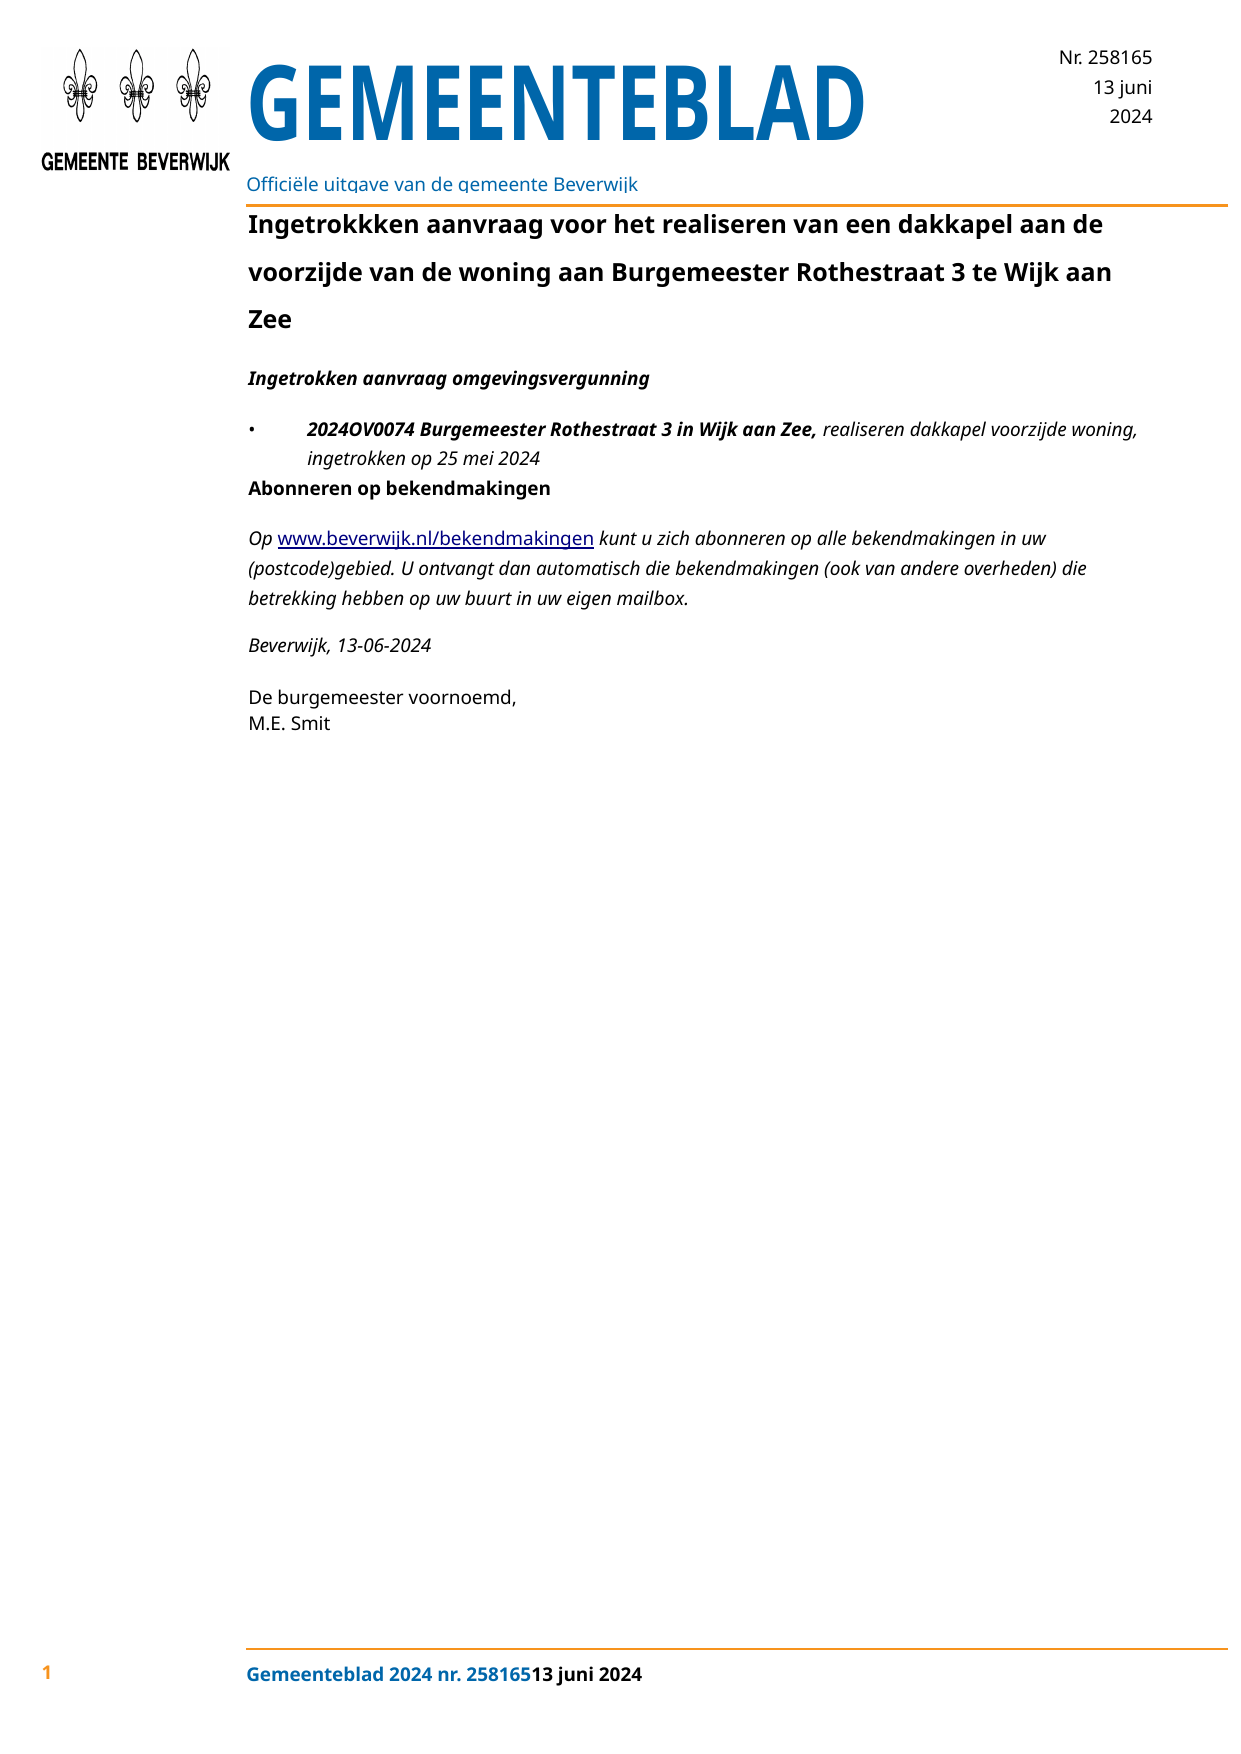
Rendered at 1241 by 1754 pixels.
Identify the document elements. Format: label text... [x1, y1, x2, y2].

picture [41, 47, 231, 172]
text M.E. Smit [248, 710, 1152, 735]
text Ingetrokkken aanvraag voor het realiseren van een dakkapel aan de voorzijde van de woning aan Burgemeester Rothestraat 3 te Wijk aan Zee [248, 207, 1152, 336]
text Ingetrokken aanvraag omgevingsvergunning [248, 366, 1152, 391]
list 2024OV0074 Burgemeester Rothestraat 3 in Wijk aan Zee, realiseren dakkapel voorzijde woning, ingetrokken op 25 mei 2024 [248, 416, 1152, 471]
text Op www.beverwijk.nl/bekendmakingen kunt u zich abonneren op alle bekendmakingen in uw (postcode)gebied. U ontvangt dan automatisch die bekendmakingen (ook van andere overheden) die betrekking hebben op uw buurt in uw eigen mailbox. [248, 526, 1152, 610]
text De burgemeester voornoemd, [248, 684, 1152, 710]
text Beverwijk, 13-06-2024 [248, 632, 1152, 658]
text Abonneren op bekendmakingen [248, 475, 1152, 501]
